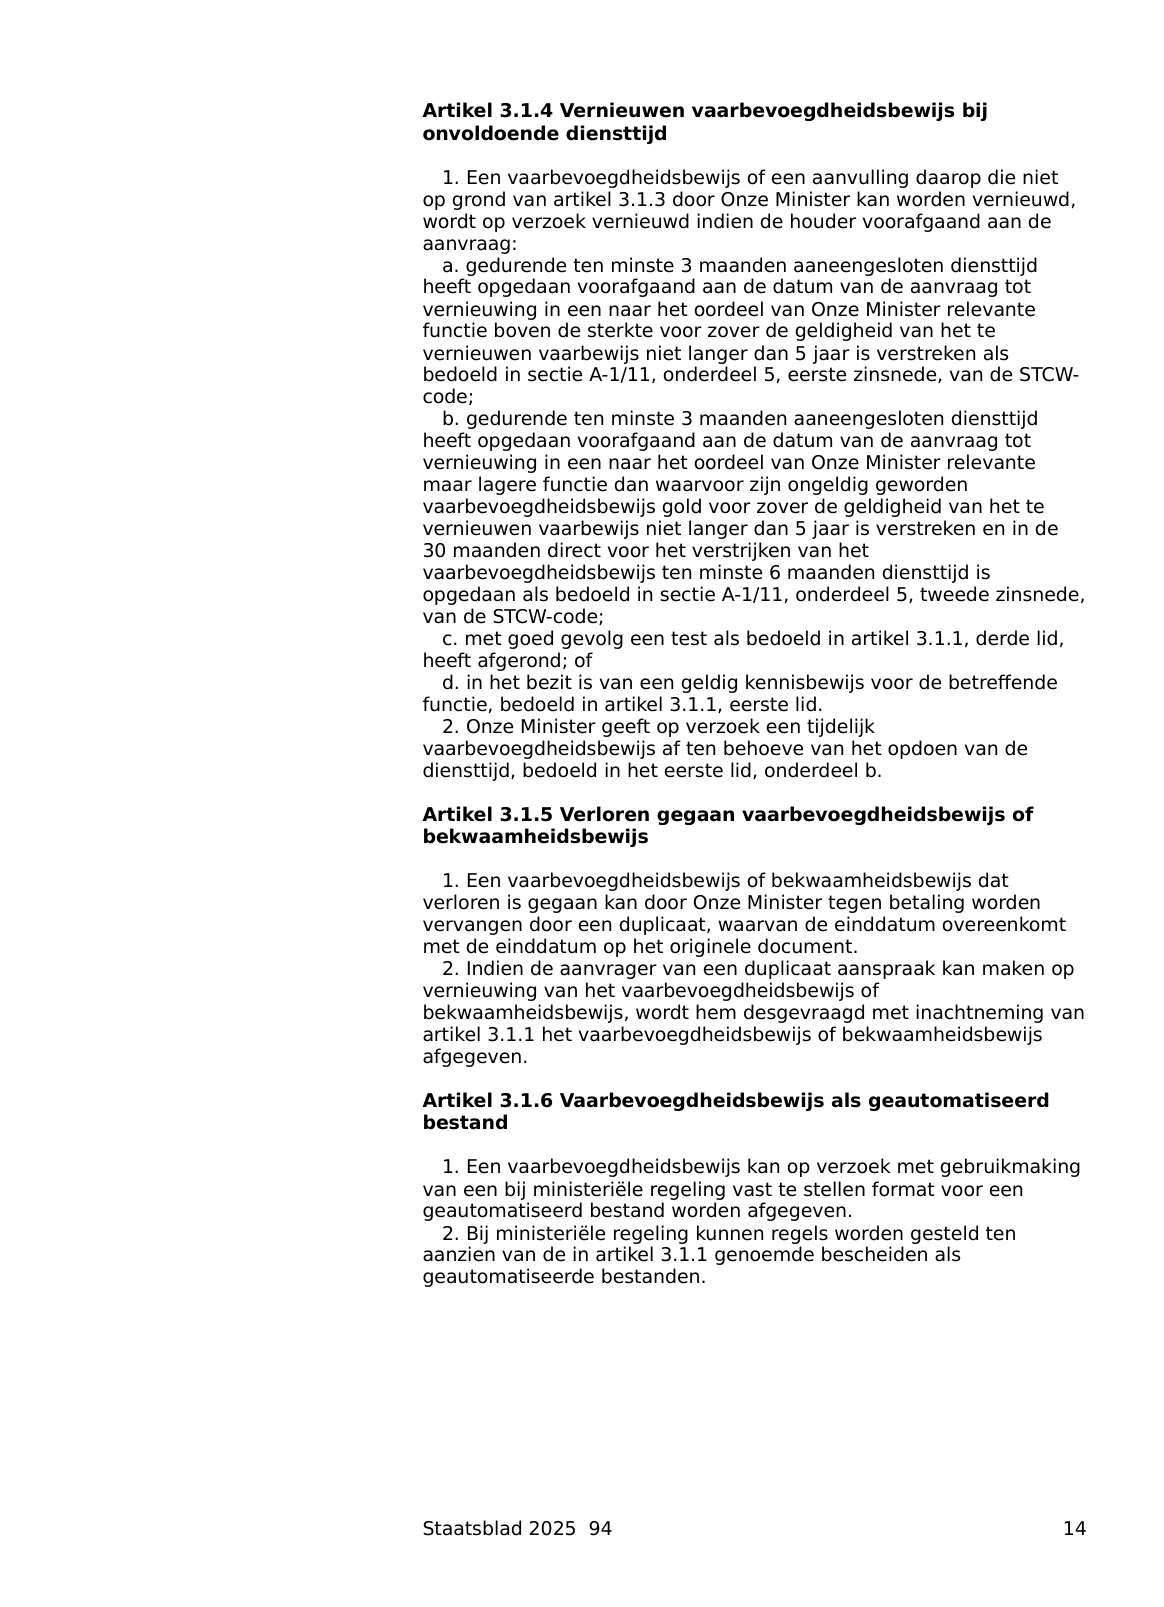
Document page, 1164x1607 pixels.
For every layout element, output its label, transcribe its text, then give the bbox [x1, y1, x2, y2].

text 2. Bij ministeriële regeling kunnen regels worden gesteld ten aanzien van de in artikel 3.1.1 genoemde bescheiden als geautomatiseerde bestanden. [422, 1222, 1087, 1288]
text 2. Onze Minister geeft op verzoek een tijdelijk vaarbevoegdheidsbewijs af ten behoeve van het opdoen van de diensttijd, bedoeld in het eerste lid, onderdeel b. [422, 716, 1087, 782]
text b. gedurende ten minste 3 maanden aaneengesloten diensttijd heeft opgedaan voorafgaand aan de datum van de aanvraag tot vernieuwing in een naar het oordeel van Onze Minister relevante maar lagere functie dan waarvoor zijn ongeldig geworden vaarbevoegdheidsbewijs gold voor zover de geldigheid van het te vernieuwen vaarbewijs niet langer dan 5 jaar is verstreken en in de 30 maanden direct voor het verstrijken van het vaarbevoegdheidsbewijs ten minste 6 maanden diensttijd is opgedaan als bedoeld in sectie A-1/11, onderdeel 5, tweede zinsnede, van de STCW-code; [422, 408, 1087, 628]
text a. gedurende ten minste 3 maanden aaneengesloten diensttijd heeft opgedaan voorafgaand aan de datum van de aanvraag tot vernieuwing in een naar het oordeel van Onze Minister relevante functie boven de sterkte voor zover de geldigheid van het te vernieuwen vaarbewijs niet langer dan 5 jaar is verstreken als bedoeld in sectie A-1/11, onderdeel 5, eerste zinsnede, van de STCW-code; [422, 254, 1087, 408]
text 1. Een vaarbevoegdheidsbewijs kan op verzoek met gebruikmaking van een bij ministeriële regeling vast te stellen format voor een geautomatiseerd bestand worden afgegeven. [422, 1156, 1087, 1222]
text 2. Indien de aanvrager van een duplicaat aanspraak kan maken op vernieuwing van het vaarbevoegdheidsbewijs of bekwaamheidsbewijs, wordt hem desgevraagd met inachtneming van artikel 3.1.1 het vaarbevoegdheidsbewijs of bekwaamheidsbewijs afgegeven. [422, 958, 1087, 1068]
subtitle Artikel 3.1.5 Verloren gegaan vaarbevoegdheidsbewijs of bekwaamheidsbewijs [422, 804, 1087, 848]
subtitle Artikel 3.1.4 Vernieuwen vaarbevoegdheidsbewijs bij onvoldoende diensttijd [422, 100, 1087, 144]
subtitle Artikel 3.1.6 Vaarbevoegdheidsbewijs als geautomatiseerd bestand [422, 1090, 1087, 1134]
text 1. Een vaarbevoegdheidsbewijs of bekwaamheidsbewijs dat verloren is gegaan kan door Onze Minister tegen betaling worden vervangen door een duplicaat, waarvan de einddatum overeenkomt met de einddatum op het originele document. [422, 870, 1087, 958]
text 1. Een vaarbevoegdheidsbewijs of een aanvulling daarop die niet op grond van artikel 3.1.3 door Onze Minister kan worden vernieuwd, wordt op verzoek vernieuwd indien de houder voorafgaand aan de aanvraag: [422, 167, 1087, 254]
text c. met goed gevolg een test als bedoeld in artikel 3.1.1, derde lid, heeft afgerond; of [422, 628, 1087, 672]
text d. in het bezit is van een geldig kennisbewijs voor de betreffende functie, bedoeld in artikel 3.1.1, eerste lid. [422, 672, 1087, 716]
